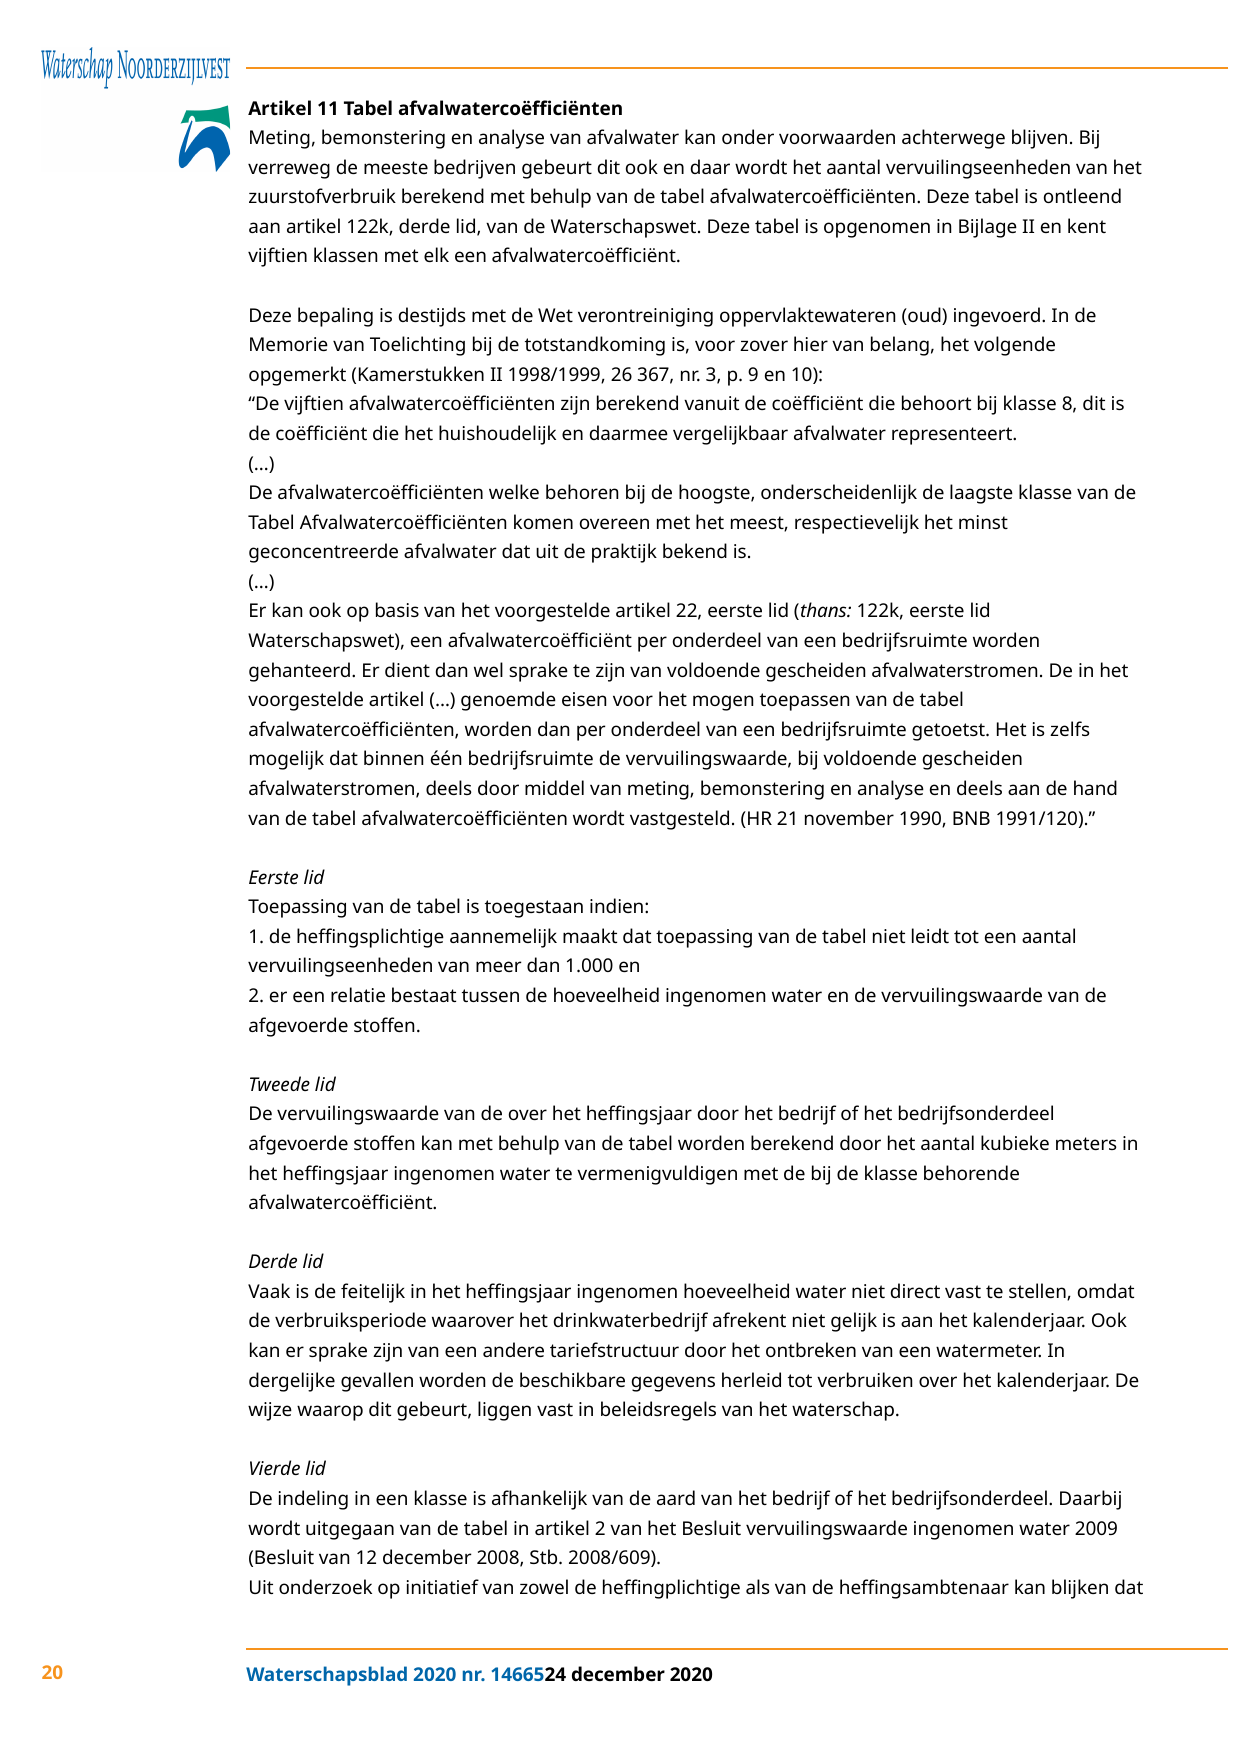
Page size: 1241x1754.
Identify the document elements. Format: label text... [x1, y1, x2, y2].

text 1. de heffingsplichtige aannemelijk maakt dat toepassing van de tabel niet leidt tot een aantal vervuilingseenheden van meer dan 1.000 en [248, 923, 1152, 978]
picture [41, 47, 231, 172]
text Eerste lid [248, 864, 1152, 890]
text Deze bepaling is destijds met de Wet verontreiniging oppervlaktewateren (oud) ingevoerd. In de Memorie van Toelichting bij de totstandkoming is, voor zover hier van belang, het volgende opgemerkt (Kamerstukken II 1998/1999, 26 367, nr. 3, p. 9 en 10): [248, 302, 1152, 387]
text Artikel 11 Tabel afvalwatercoëfficiënten [248, 95, 1152, 121]
text Toepassing van de tabel is toegestaan indien: [248, 893, 1152, 919]
text (…) [248, 568, 1152, 594]
text 2. er een relatie bestaat tussen de hoeveelheid ingenomen water en de vervuilingswaarde van de afgevoerde stoffen. [248, 982, 1152, 1038]
text Vierde lid [248, 1456, 1152, 1481]
text “De vijftien afvalwatercoëfficiënten zijn berekend vanuit de coëfficiënt die behoort bij klasse 8, dit is de coëfficiënt die het huishoudelijk en daarmee vergelijkbaar afvalwater representeert. [248, 391, 1152, 446]
text Uit onderzoek op initiatief van zowel de heffingplichtige als van de heffingsambtenaar kan blijken dat [248, 1574, 1152, 1600]
text Meting, bemonstering en analyse van afvalwater kan onder voorwaarden achterwege blijven. Bij verreweg de meeste bedrijven gebeurt dit ook en daar wordt het aantal vervuilingseenheden van het zuurstofverbruik berekend met behulp van de tabel afvalwatercoëfficiënten. Deze tabel is ontleend aan artikel 122k, derde lid, van de Waterschapswet. Deze tabel is opgenomen in Bijlage II en kent vijftien klassen met elk een afvalwatercoëfficiënt. [248, 124, 1152, 268]
text Tweede lid [248, 1071, 1152, 1097]
text De indeling in een klasse is afhankelijk van de aard van het bedrijf of het bedrijfsonderdeel. Daarbij wordt uitgegaan van de tabel in artikel 2 van het Besluit vervuilingswaarde ingenomen water 2009 (Besluit van 12 december 2008, Stb. 2008/609). [248, 1485, 1152, 1570]
text De vervuilingswaarde van de over het heffingsjaar door het bedrijf of het bedrijfsonderdeel afgevoerde stoffen kan met behulp van de tabel worden berekend door het aantal kubieke meters in het heffingsjaar ingenomen water te vermenigvuldigen met de bij de klasse behorende afvalwatercoëfficiënt. [248, 1101, 1152, 1215]
text Vaak is de feitelijk in het heffingsjaar ingenomen hoeveelheid water niet direct vast te stellen, omdat de verbruiksperiode waarover het drinkwaterbedrijf afrekent niet gelijk is aan het kalenderjaar. Ook kan er sprake zijn van een andere tariefstructuur door het ontbreken van een watermeter. In dergelijke gevallen worden de beschikbare gegevens herleid tot verbruiken over het kalenderjaar. De wijze waarop dit gebeurt, liggen vast in beleidsregels van het waterschap. [248, 1278, 1152, 1422]
text De afvalwatercoëfficiënten welke behoren bij de hoogste, onderscheidenlijk de laagste klasse van de Tabel Afvalwatercoëfficiënten komen overeen met het meest, respectievelijk het minst geconcentreerde afvalwater dat uit de praktijk bekend is. [248, 479, 1152, 564]
text Derde lid [248, 1248, 1152, 1274]
text Er kan ook op basis van het voorgestelde artikel 22, eerste lid (thans: 122k, eerste lid Waterschapswet), een afvalwatercoëfficiënt per onderdeel van een bedrijfsruimte worden gehanteerd. Er dient dan wel sprake te zijn van voldoende gescheiden afvalwaterstromen. De in het voorgestelde artikel (…) genoemde eisen voor het mogen toepassen van de tabel afvalwatercoëfficiënten, worden dan per onderdeel van een bedrijfsruimte getoetst. Het is zelfs mogelijk dat binnen één bedrijfsruimte de vervuilingswaarde, bij voldoende gescheiden afvalwaterstromen, deels door middel van meting, bemonstering en analyse en deels aan de hand van de tabel afvalwatercoëfficiënten wordt vastgesteld. (HR 21 november 1990, BNB 1991/120).” [248, 598, 1152, 831]
text (…) [248, 450, 1152, 476]
